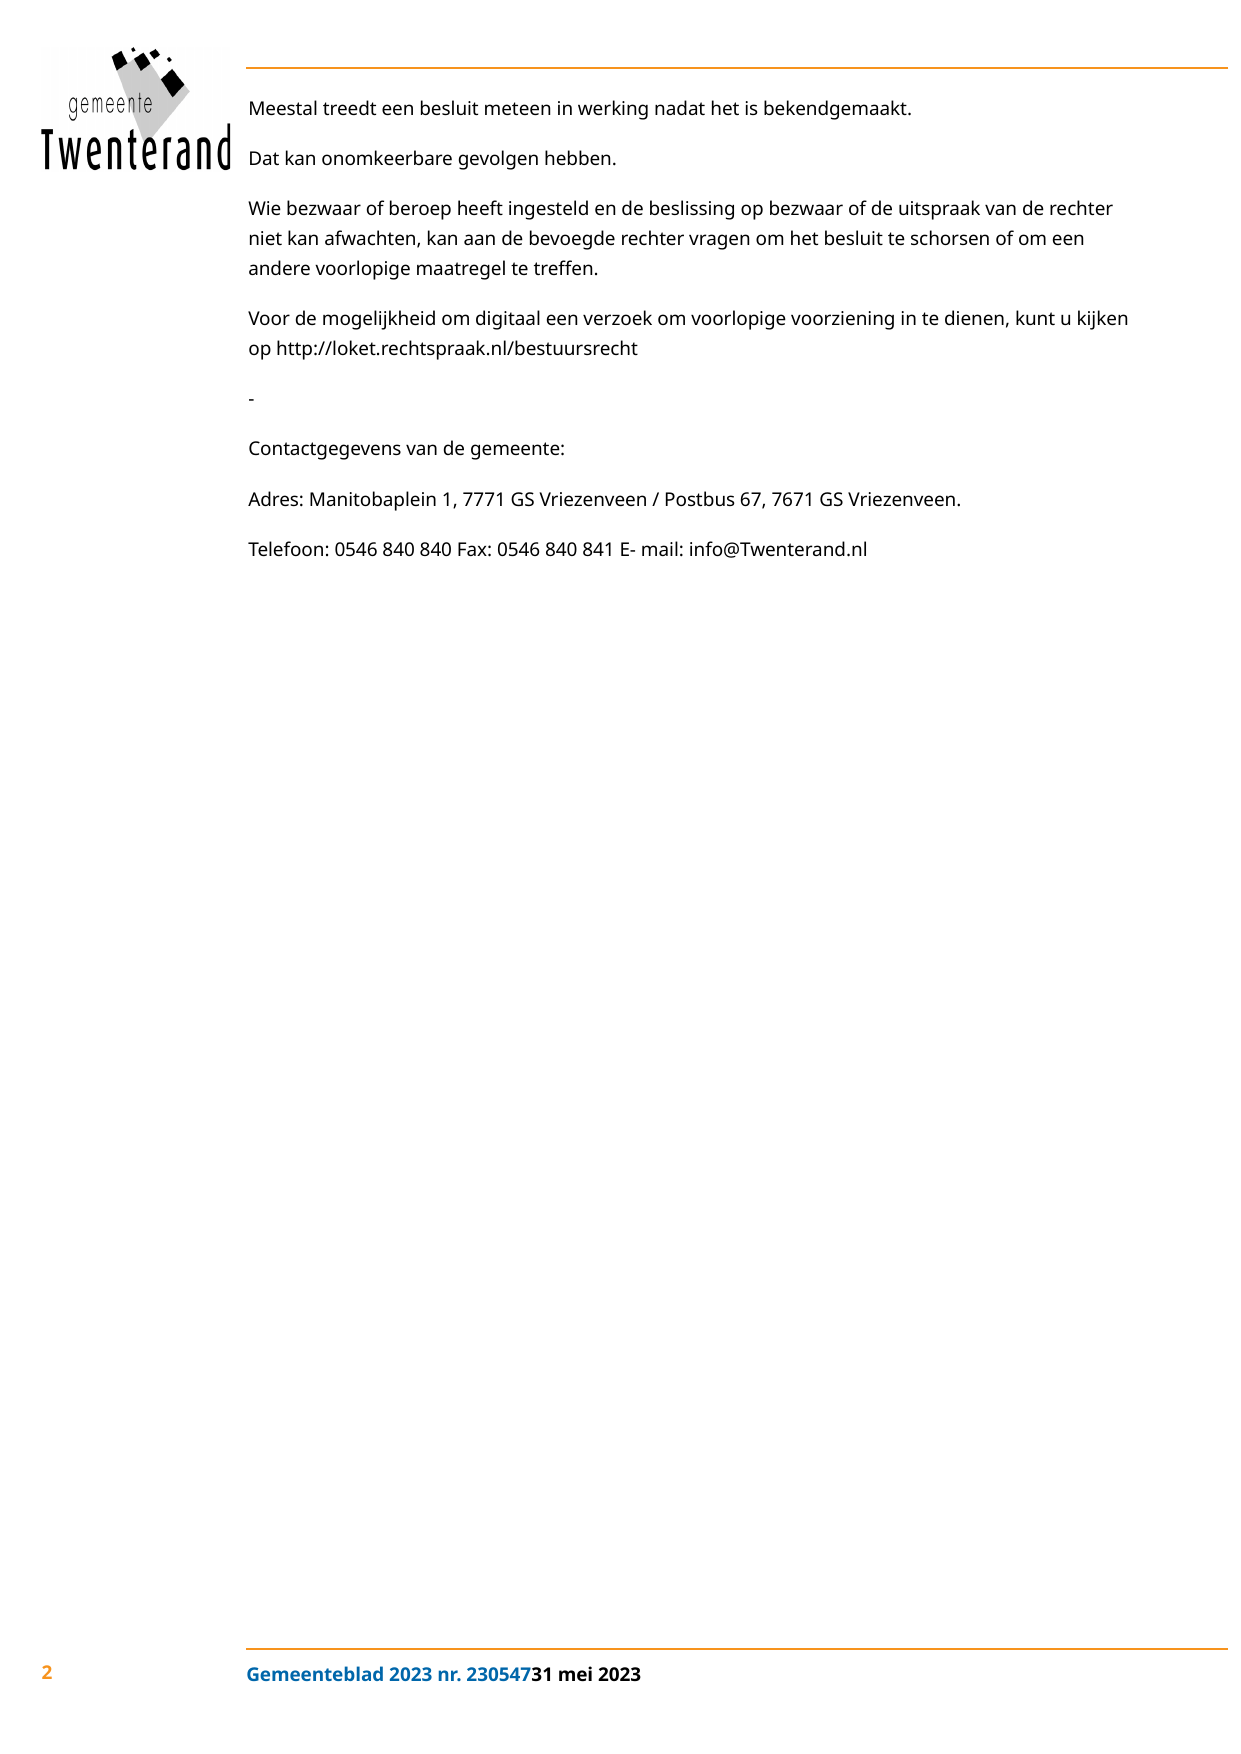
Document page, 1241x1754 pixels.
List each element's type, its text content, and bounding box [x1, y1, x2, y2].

text Contactgegevens van de gemeente: [248, 436, 1152, 461]
picture [41, 47, 231, 172]
text - [248, 385, 1152, 411]
text Wie bezwaar of beroep heeft ingesteld en de beslissing op bezwaar of de uitspraak van de rechter niet kan afwachten, kan aan de bevoegde rechter vragen om het besluit te schorsen of om een andere voorlopige maatregel te treffen. [248, 196, 1152, 281]
text Adres: Manitobaplein 1, 7771 GS Vriezenveen / Postbus 67, 7671 GS Vriezenveen. [248, 486, 1152, 512]
text Meestal treedt een besluit meteen in werking nadat het is bekendgemaakt. [248, 95, 1152, 121]
text Telefoon: 0546 840 840 Fax: 0546 840 841 E- mail: info@Twenterand.nl [248, 536, 1152, 562]
text Dat kan onomkeerbare gevolgen hebben. [248, 145, 1152, 171]
text Voor de mogelijkheid om digitaal een verzoek om voorlopige voorziening in te dienen, kunt u kijken op http://loket.rechtspraak.nl/bestuursrecht [248, 305, 1152, 361]
